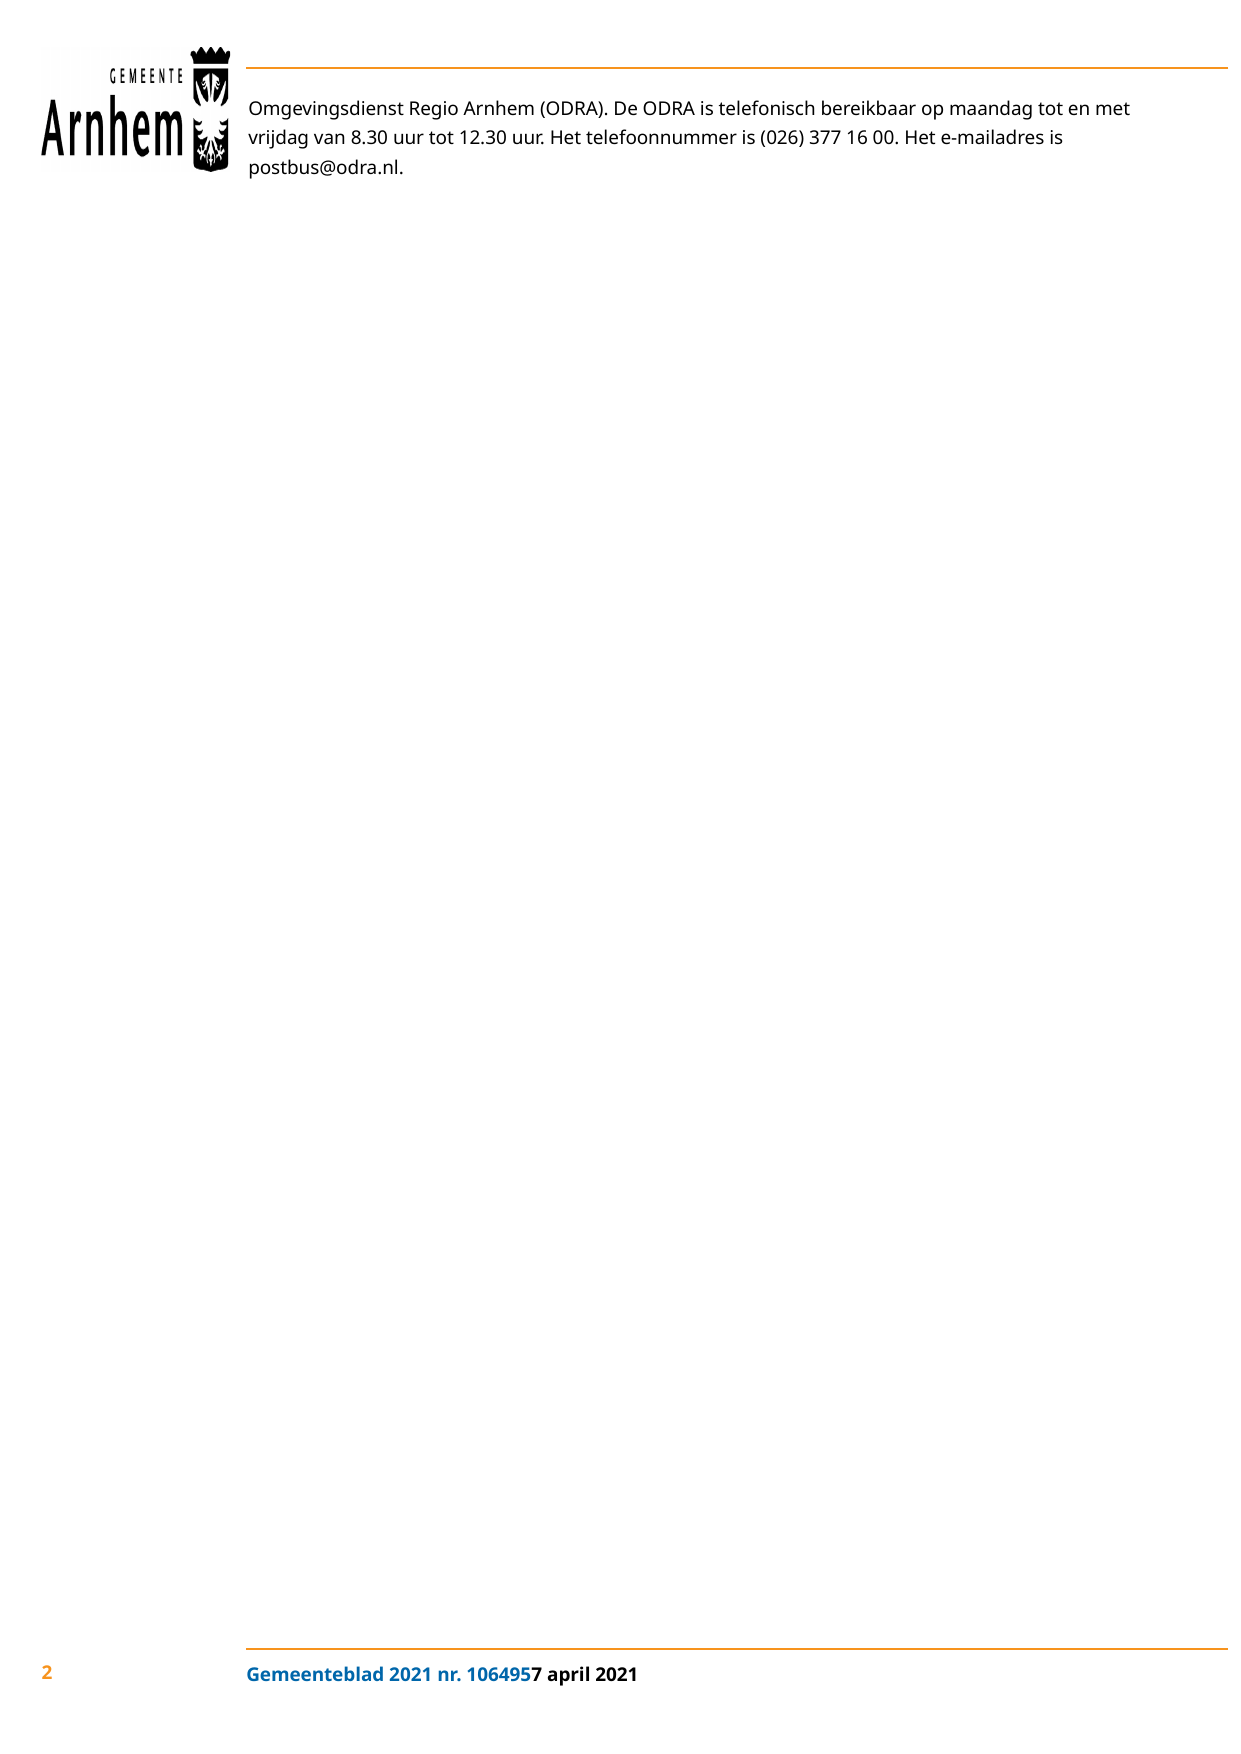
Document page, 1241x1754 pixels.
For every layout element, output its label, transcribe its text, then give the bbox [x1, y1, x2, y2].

text Omgevingsdienst Regio Arnhem (ODRA). De ODRA is telefonisch bereikbaar op maandag tot en met vrijdag van 8.30 uur tot 12.30 uur. Het telefoonnummer is (026) 377 16 00. Het e-mailadres is postbus@odra.nl. [248, 95, 1152, 180]
picture [41, 47, 231, 172]
